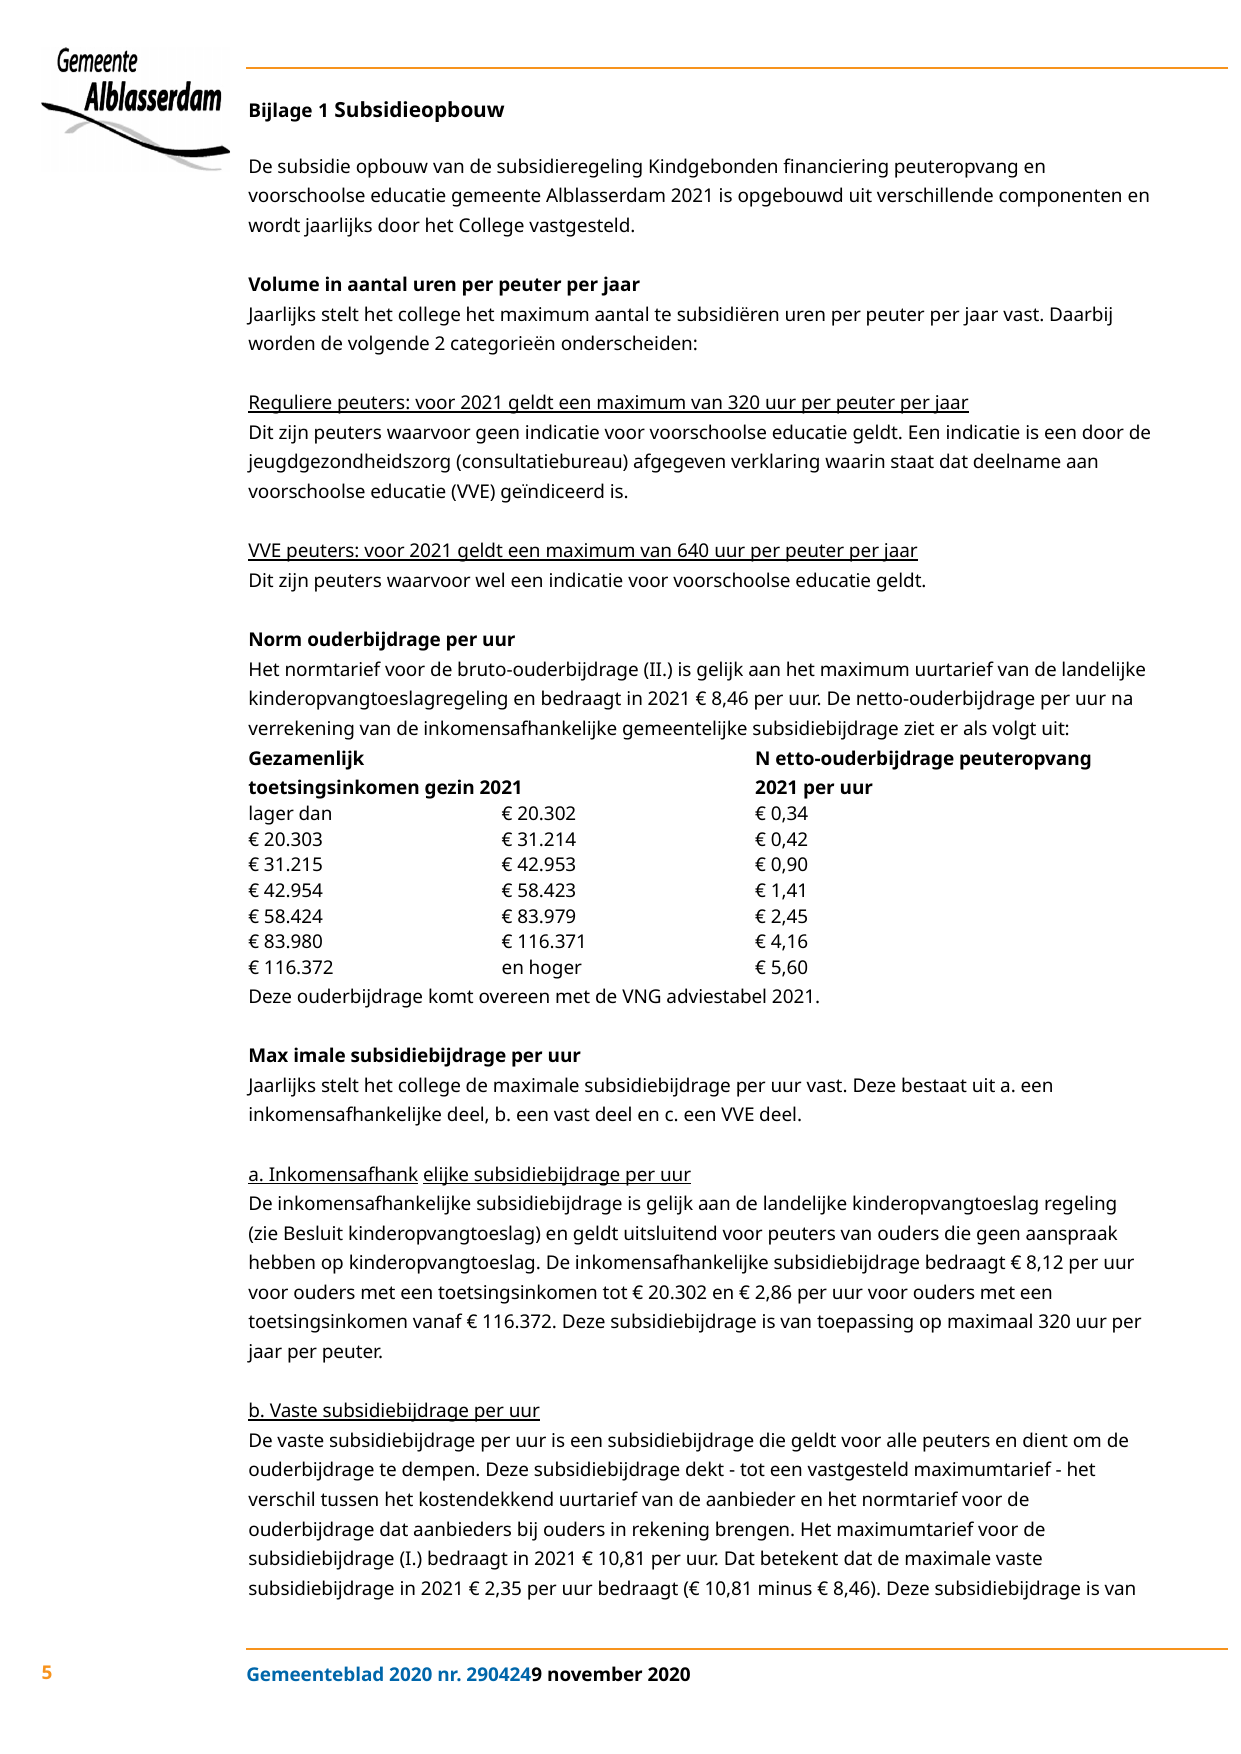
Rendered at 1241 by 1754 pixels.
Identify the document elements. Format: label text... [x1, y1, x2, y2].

table_cell € 58.424 [248, 903, 501, 929]
text a. Inkomensafhank elijke subsidiebijdrage per uur [248, 1161, 1152, 1187]
table_cell € 116.371 [501, 929, 755, 954]
table_cell € 20.302 [501, 800, 755, 826]
text VVE peuters: voor 2021 geldt een maximum van 640 uur per peuter per jaar [248, 537, 1152, 563]
table_cell € 42.954 [248, 877, 501, 903]
table_header N etto-ouderbijdrage peuteropvang 2021 per uur [755, 745, 1152, 800]
table_cell € 31.215 [248, 851, 501, 877]
table_cell € 58.423 [501, 877, 755, 903]
table_cell € 5,60 [755, 954, 1152, 980]
table_cell € 20.303 [248, 826, 501, 851]
table_cell € 0,42 [755, 826, 1152, 851]
table_cell € 2,45 [755, 903, 1152, 929]
text Bijlage 1 Subsidieopbouw [248, 95, 1152, 123]
table_cell € 31.214 [501, 826, 755, 851]
text Reguliere peuters: voor 2021 geldt een maximum van 320 uur per peuter per jaar [248, 389, 1152, 415]
text Jaarlijks stelt het college de maximale subsidiebijdrage per uur vast. Deze bestaat uit a. een inkomensafhankelijke deel, b. een vast deel en c. een VVE deel. [248, 1072, 1152, 1127]
text Het normtarief voor de bruto-ouderbijdrage (II.) is gelijk aan het maximum uurtarief van de landelijke kinderopvangtoeslagregeling en bedraagt in 2021 € 8,46 per uur. De netto-ouderbijdrage per uur na verrekening van de inkomensafhankelijke gemeentelijke subsidiebijdrage ziet er als volgt uit: [248, 656, 1152, 741]
text b. Vaste subsidiebijdrage per uur [248, 1397, 1152, 1423]
text Volume in aantal uren per peuter per jaar [248, 271, 1152, 297]
text Jaarlijks stelt het college het maximum aantal te subsidiëren uren per peuter per jaar vast. Daarbij worden de volgende 2 categorieën onderscheiden: [248, 301, 1152, 356]
table_cell € 0,34 [755, 800, 1152, 826]
text De subsidie opbouw van de subsidieregeling Kindgebonden financiering peuteropvang en voorschoolse educatie gemeente Alblasserdam 2021 is opgebouwd uit verschillende componenten en wordt jaarlijks door het College vastgesteld. [248, 153, 1152, 238]
table_cell € 42.953 [501, 851, 755, 877]
table_cell € 0,90 [755, 851, 1152, 877]
picture [41, 47, 231, 172]
table_cell € 4,16 [755, 929, 1152, 954]
table_cell lager dan [248, 800, 501, 826]
table_cell € 83.980 [248, 929, 501, 954]
table_cell en hoger [501, 954, 755, 980]
text Deze ouderbijdrage komt overeen met de VNG adviestabel 2021. [248, 983, 1152, 1009]
text Max imale subsidiebijdrage per uur [248, 1042, 1152, 1068]
text Norm ouderbijdrage per uur [248, 626, 1152, 652]
table_cell € 1,41 [755, 877, 1152, 903]
table_header Gezamenlijk toetsingsinkomen gezin 2021 [248, 745, 755, 800]
table_cell € 116.372 [248, 954, 501, 980]
text De inkomensafhankelijke subsidiebijdrage is gelijk aan de landelijke kinderopvangtoeslag regeling (zie Besluit kinderopvangtoeslag) en geldt uitsluitend voor peuters van ouders die geen aanspraak hebben op kinderopvangtoeslag. De inkomensafhankelijke subsidiebijdrage bedraagt € 8,12 per uur voor ouders met een toetsingsinkomen tot € 20.302 en € 2,86 per uur voor ouders met een toetsingsinkomen vanaf € 116.372. Deze subsidiebijdrage is van toepassing op maximaal 320 uur per jaar per peuter. [248, 1190, 1152, 1364]
table_cell € 83.979 [501, 903, 755, 929]
text Dit zijn peuters waarvoor geen indicatie voor voorschoolse educatie geldt. Een indicatie is een door de jeugdgezondheidszorg (consultatiebureau) afgegeven verklaring waarin staat dat deelname aan voorschoolse educatie (VVE) geïndiceerd is. [248, 419, 1152, 504]
text Dit zijn peuters waarvoor wel een indicatie voor voorschoolse educatie geldt. [248, 567, 1152, 593]
text De vaste subsidiebijdrage per uur is een subsidiebijdrage die geldt voor alle peuters en dient om de ouderbijdrage te dempen. Deze subsidiebijdrage dekt - tot een vastgesteld maximumtarief - het verschil tussen het kostendekkend uurtarief van de aanbieder en het normtarief voor de ouderbijdrage dat aanbieders bij ouders in rekening brengen. Het maximumtarief voor de subsidiebijdrage (I.) bedraagt in 2021 € 10,81 per uur. Dat betekent dat de maximale vaste subsidiebijdrage in 2021 € 2,35 per uur bedraagt (€ 10,81 minus € 8,46). Deze subsidiebijdrage is van [248, 1427, 1152, 1601]
